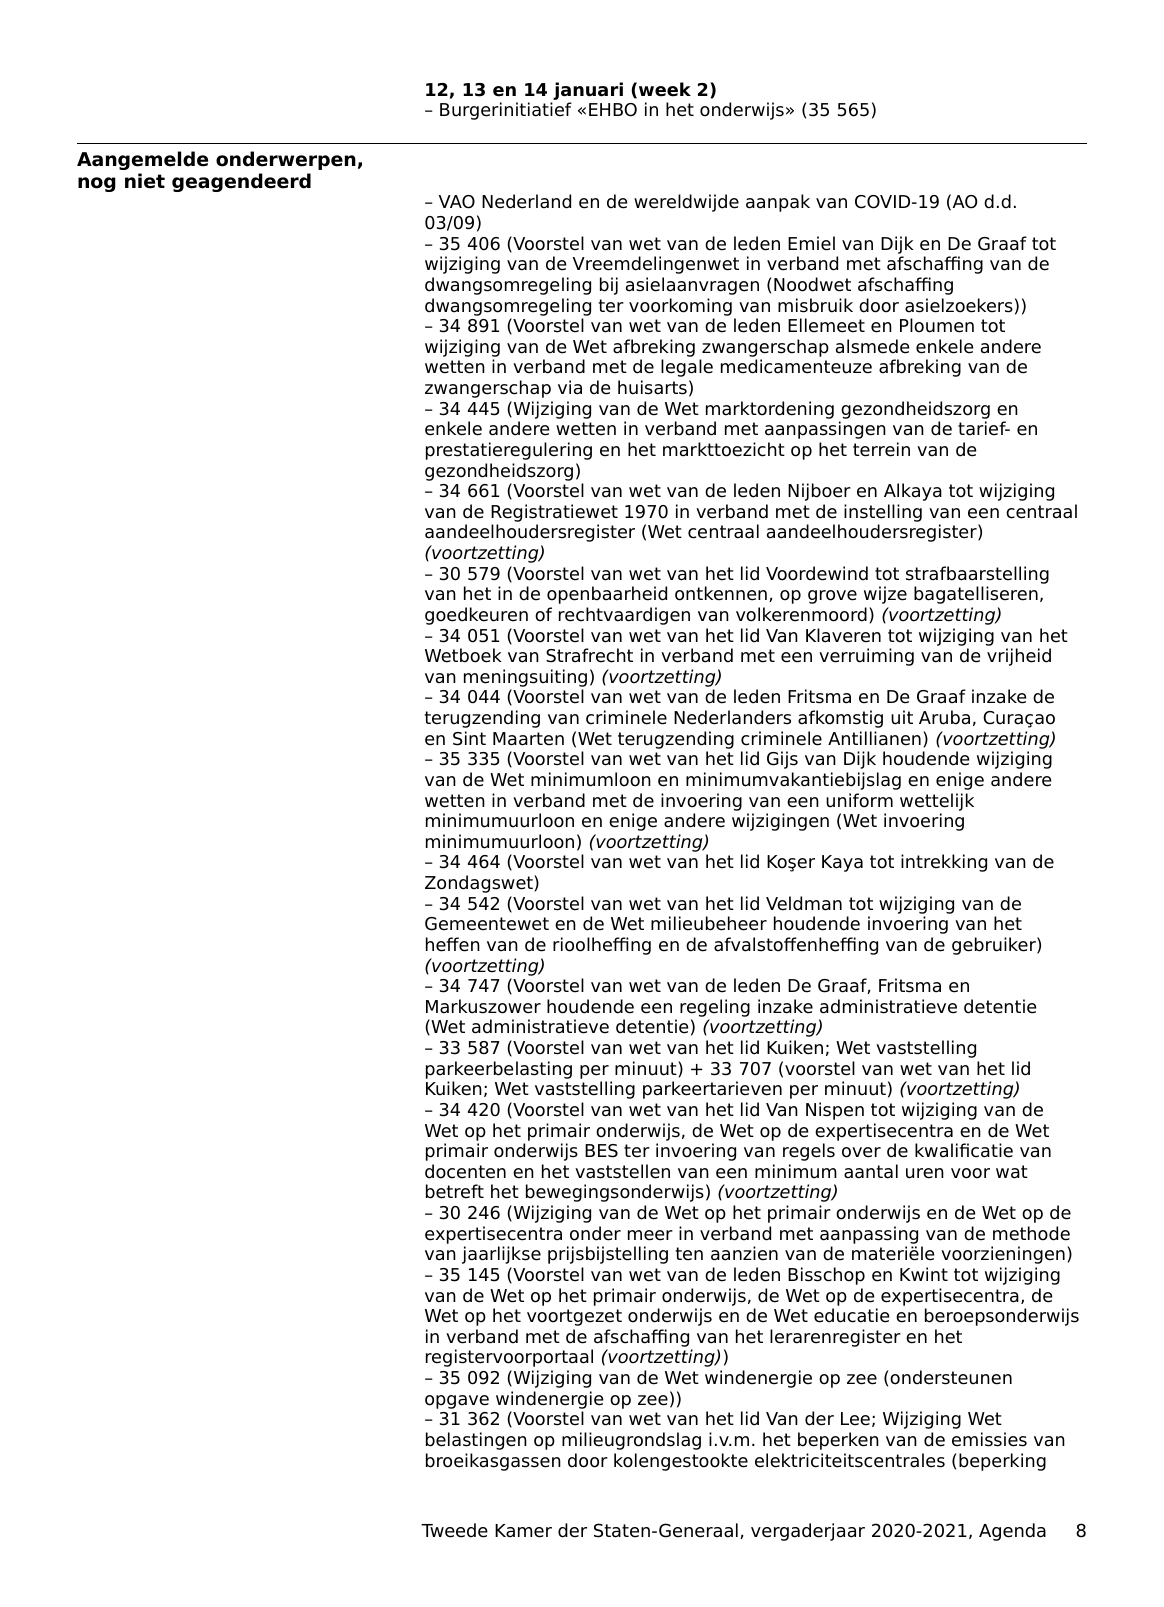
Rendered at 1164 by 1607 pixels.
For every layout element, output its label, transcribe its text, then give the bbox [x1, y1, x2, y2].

table_cell [77, 234, 401, 316]
table_cell – 31 362 (Voorstel van wet van het lid Van der Lee; Wijziging Wet belastingen op milieugrondslag i.v.m. het beperken van de emissies van broeikasgassen door kolengestookte elektriciteitscentrales (beperking [418, 1409, 1087, 1471]
table_cell – 30 579 (Voorstel van wet van het lid Voordewind tot strafbaarstelling van het in de openbaarheid ontkennen, op grove wijze bagatelliseren, goedkeuren of rechtvaardigen van volkerenmoord) (voortzetting) [418, 564, 1087, 626]
table_cell – 34 051 (Voorstel van wet van het lid Van Klaveren tot wijziging van het Wetboek van Strafrecht in verband met een verruiming van de vrijheid van meningsuiting) (voortzetting) [418, 626, 1087, 687]
table_cell [401, 1203, 418, 1265]
table_cell [401, 564, 418, 626]
table_cell [77, 316, 401, 399]
table_cell [401, 59, 418, 80]
table_cell [401, 1409, 418, 1471]
table_cell – 34 044 (Voorstel van wet van de leden Fritsma en De Graaf inzake de terugzending van criminele Nederlanders afkomstig uit Aruba, Curaçao en Sint Maarten (Wet terugzending criminele Antillianen) (voortzetting) [418, 688, 1087, 749]
table_cell [401, 234, 418, 316]
table_cell [401, 193, 418, 234]
table_cell [77, 1100, 401, 1203]
table_cell [77, 399, 401, 481]
table_cell [77, 481, 401, 564]
table_cell [401, 399, 418, 481]
table_cell [401, 1038, 418, 1100]
table_cell [77, 976, 401, 1038]
table_cell [77, 80, 401, 100]
table_cell [77, 193, 401, 234]
table_cell [401, 894, 418, 976]
table_cell [77, 100, 401, 121]
table_cell – VAO Nederland en de wereldwijde aanpak van COVID-19 (AO d.d. 03/09) [418, 193, 1087, 234]
table_cell [401, 1368, 418, 1409]
table_cell [401, 1265, 418, 1368]
table_cell [77, 1368, 401, 1409]
table_cell [77, 688, 401, 749]
table_header [418, 144, 1087, 192]
table_cell – 35 145 (Voorstel van wet van de leden Bisschop en Kwint tot wijziging van de Wet op het primair onderwijs, de Wet op de expertisecentra, de Wet op het voortgezet onderwijs en de Wet educatie en beroepsonderwijs in verband met de afschaffing van het lerarenregister en het registervoorportaal (voortzetting)) [418, 1265, 1087, 1368]
table_cell – 34 542 (Voorstel van wet van het lid Veldman tot wijziging van de Gemeentewet en de Wet milieubeheer houdende invoering van het heffen van de rioolheffing en de afvalstoffenheffing van de gebruiker) (voortzetting) [418, 894, 1087, 976]
table_header [401, 144, 418, 192]
table_cell [401, 749, 418, 852]
table_cell [401, 80, 418, 100]
table_cell – 34 464 (Voorstel van wet van het lid Koşer Kaya tot intrekking van de Zondagswet) [418, 853, 1087, 894]
table_cell [401, 688, 418, 749]
table_cell [77, 894, 401, 976]
table_cell 12, 13 en 14 januari (week 2) [418, 80, 1087, 100]
table_cell [77, 853, 401, 894]
table_cell – 34 445 (Wijziging van de Wet marktordening gezondheidszorg en enkele andere wetten in verband met aanpassingen van de tarief- en prestatieregulering en het markttoezicht op het terrein van de gezondheidszorg) [418, 399, 1087, 481]
table_cell – 34 891 (Voorstel van wet van de leden Ellemeet en Ploumen tot wijziging van de Wet afbreking zwangerschap alsmede enkele andere wetten in verband met de legale medicamenteuze afbreking van de zwangerschap via de huisarts) [418, 316, 1087, 399]
table_cell – 30 246 (Wijziging van de Wet op het primair onderwijs en de Wet op de expertisecentra onder meer in verband met aanpassing van de methode van jaarlijkse prijsbijstelling ten aanzien van de materiële voorzieningen) [418, 1203, 1087, 1265]
table_cell [77, 59, 401, 80]
table_cell [401, 626, 418, 687]
table_cell – Burgerinitiatief «EHBO in het onderwijs» (35 565) [418, 100, 1087, 121]
table_cell [77, 626, 401, 687]
table_cell [401, 481, 418, 564]
table_cell [401, 100, 418, 121]
table_cell [77, 1203, 401, 1265]
table_cell [77, 1409, 401, 1471]
table_cell – 35 335 (Voorstel van wet van het lid Gijs van Dijk houdende wijziging van de Wet minimumloon en minimumvakantiebijslag en enige andere wetten in verband met de invoering van een uniform wettelijk minimumuurloon en enige andere wijzigingen (Wet invoering minimumuurloon) (voortzetting) [418, 749, 1087, 852]
table_cell [77, 1265, 401, 1368]
table_cell [418, 59, 1087, 80]
table_cell – 34 420 (Voorstel van wet van het lid Van Nispen tot wijziging van de Wet op het primair onderwijs, de Wet op de expertisecentra en de Wet primair onderwijs BES ter invoering van regels over de kwalificatie van docenten en het vaststellen van een minimum aantal uren voor wat betreft het bewegingsonderwijs) (voortzetting) [418, 1100, 1087, 1203]
table_cell [401, 853, 418, 894]
table_cell – 34 747 (Voorstel van wet van de leden De Graaf, Fritsma en Markuszower houdende een regeling inzake administratieve detentie (Wet administratieve detentie) (voortzetting) [418, 976, 1087, 1038]
table_cell – 35 406 (Voorstel van wet van de leden Emiel van Dijk en De Graaf tot wijziging van de Vreemdelingenwet in verband met afschaffing van de dwangsomregeling bij asielaanvragen (Noodwet afschaffing dwangsomregeling ter voorkoming van misbruik door asielzoekers)) [418, 234, 1087, 316]
table_cell – 34 661 (Voorstel van wet van de leden Nijboer en Alkaya tot wijziging van de Registratiewet 1970 in verband met de instelling van een centraal aandeelhoudersregister (Wet centraal aandeelhoudersregister) (voortzetting) [418, 481, 1087, 564]
table_cell [77, 749, 401, 852]
table_cell [401, 1100, 418, 1203]
table_cell [401, 316, 418, 399]
table_cell [401, 976, 418, 1038]
table_cell – 33 587 (Voorstel van wet van het lid Kuiken; Wet vaststelling parkeerbelasting per minuut) + 33 707 (voorstel van wet van het lid Kuiken; Wet vaststelling parkeertarieven per minuut) (voortzetting) [418, 1038, 1087, 1100]
table_cell [77, 564, 401, 626]
table_cell – 35 092 (Wijziging van de Wet windenergie op zee (ondersteunen opgave windenergie op zee)) [418, 1368, 1087, 1409]
table_header Aangemelde onderwerpen, nog niet geagendeerd [77, 144, 401, 192]
table_cell [77, 1038, 401, 1100]
